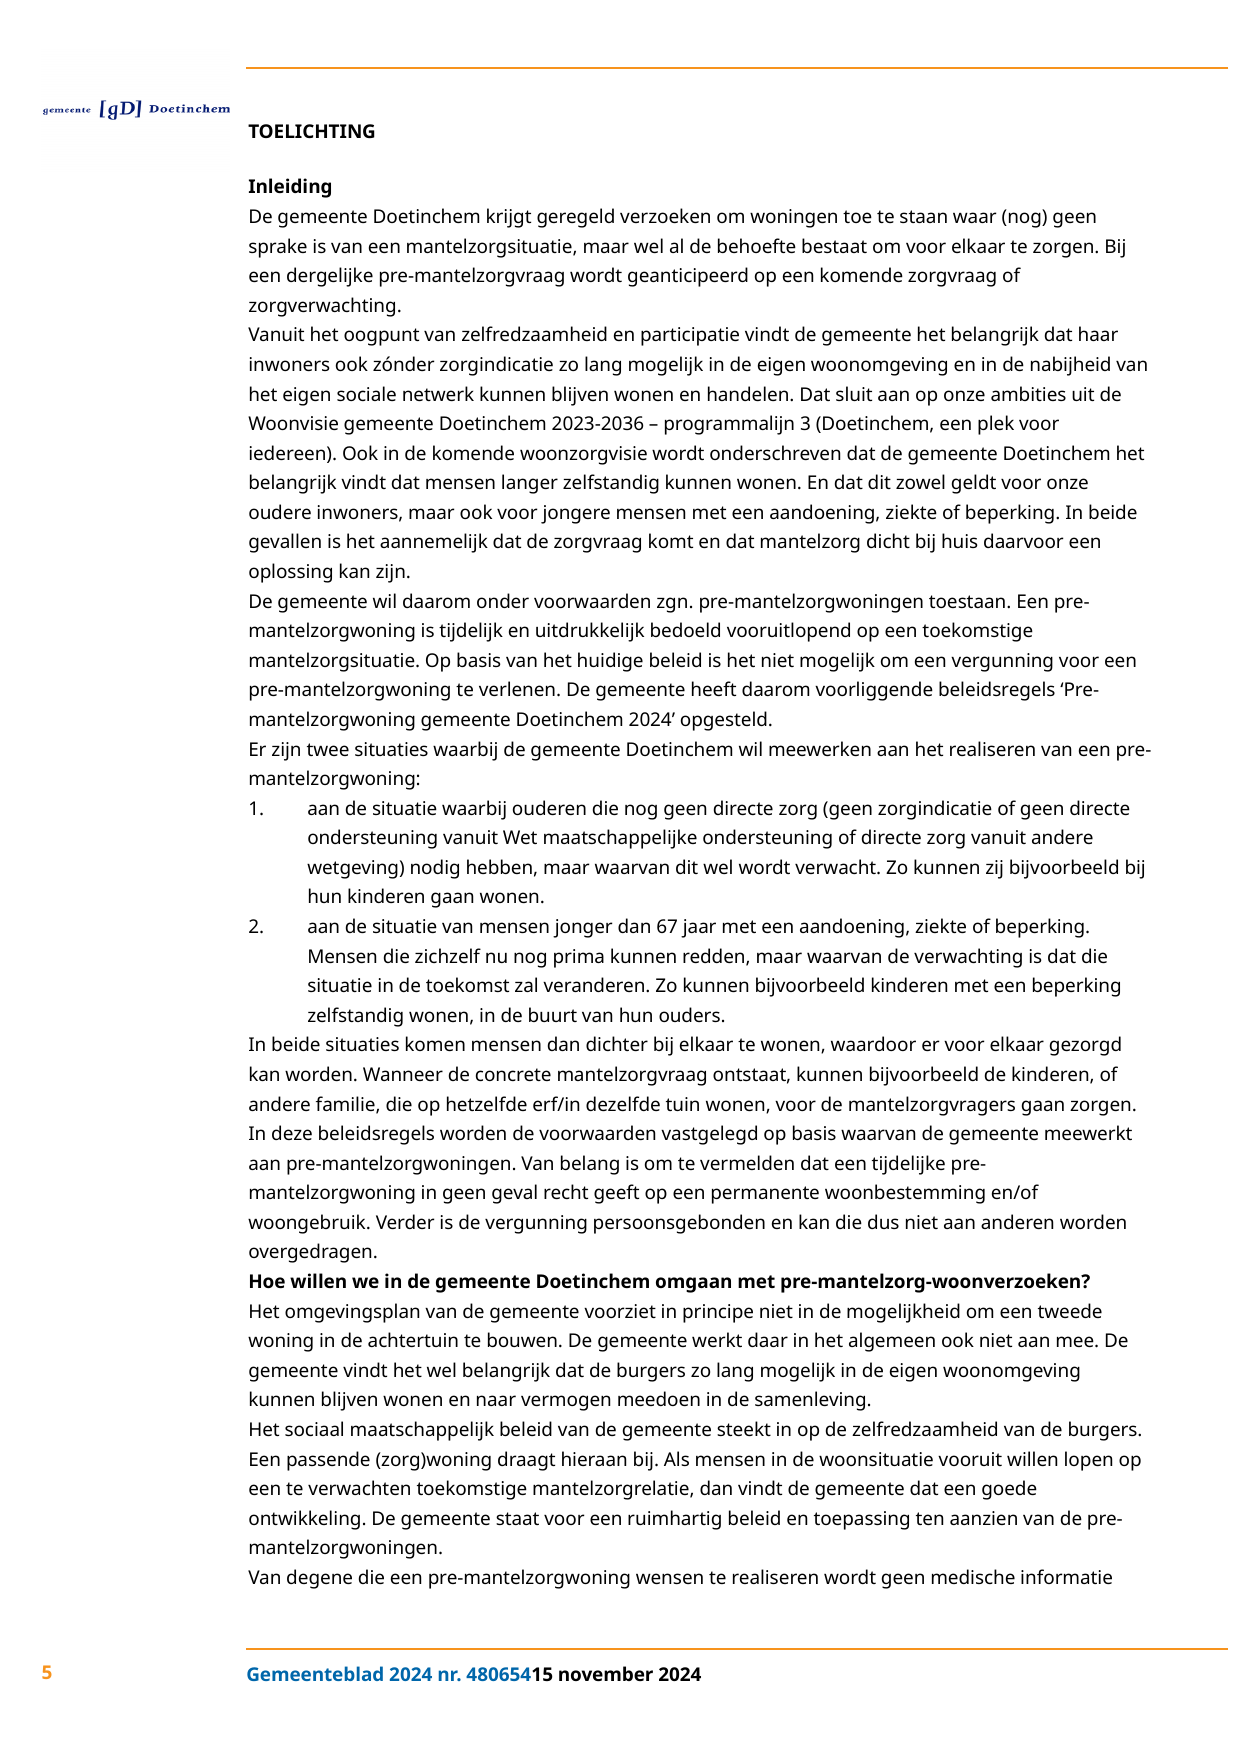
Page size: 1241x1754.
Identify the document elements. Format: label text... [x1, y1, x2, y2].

text Er zijn twee situaties waarbij de gemeente Doetinchem wil meewerken aan het realiseren van een pre-mantelzorgwoning: [248, 736, 1152, 791]
text Het omgevingsplan van de gemeente voorziet in principe niet in de mogelijkheid om een tweede woning in de achtertuin te bouwen. De gemeente werkt daar in het algemeen ook niet aan mee. De gemeente vindt het wel belangrijk dat de burgers zo lang mogelijk in de eigen woonomgeving kunnen blijven wonen en naar vermogen meedoen in de samenleving. [248, 1298, 1152, 1412]
text Vanuit het oogpunt van zelfredzaamheid en participatie vindt de gemeente het belangrijk dat haar inwoners ook zónder zorgindicatie zo lang mogelijk in de eigen woonomgeving en in de nabijheid van het eigen sociale netwerk kunnen blijven wonen en handelen. Dat sluit aan op onze ambities uit de Woonvisie gemeente Doetinchem 2023-2036 – programmalijn 3 (Doetinchem, een plek voor iedereen). Ook in de komende woonzorgvisie wordt onderschreven dat de gemeente Doetinchem het belangrijk vindt dat mensen langer zelfstandig kunnen wonen. En dat dit zowel geldt voor onze oudere inwoners, maar ook voor jongere mensen met een aandoening, ziekte of beperking. In beide gevallen is het aannemelijk dat de zorgvraag komt en dat mantelzorg dicht bij huis daarvoor een oplossing kan zijn. [248, 322, 1152, 584]
text TOELICHTING [248, 116, 1152, 144]
text In deze beleidsregels worden de voorwaarden vastgelegd op basis waarvan de gemeente meewerkt aan pre-mantelzorgwoningen. Van belang is om te vermelden dat een tijdelijke pre-mantelzorgwoning in geen geval recht geeft op een permanente woonbestemming en/of woongebruik. Verder is de vergunning persoonsgebonden en kan die dus niet aan anderen worden overgedragen. [248, 1120, 1152, 1264]
text Hoe willen we in de gemeente Doetinchem omgaan met pre-mantelzorg-woonverzoeken? [248, 1268, 1152, 1294]
text Van degene die een pre-mantelzorgwoning wensen te realiseren wordt geen medische informatie [248, 1564, 1152, 1590]
picture [41, 47, 231, 172]
text De gemeente Doetinchem krijgt geregeld verzoeken om woningen toe te staan waar (nog) geen sprake is van een mantelzorgsituatie, maar wel al de behoefte bestaat om voor elkaar te zorgen. Bij een dergelijke pre-mantelzorgvraag wordt geanticipeerd op een komende zorgvraag of zorgverwachting. [248, 203, 1152, 318]
text Inleiding [248, 174, 1152, 199]
text Het sociaal maatschappelijk beleid van de gemeente steekt in op de zelfredzaamheid van de burgers. Een passende (zorg)woning draagt hieraan bij. Als mensen in de woonsituatie vooruit willen lopen op een te verwachten toekomstige mantelzorgrelatie, dan vindt de gemeente dat een goede ontwikkeling. De gemeente staat voor een ruimhartig beleid en toepassing ten aanzien van de pre-mantelzorgwoningen. [248, 1416, 1152, 1560]
text In beide situaties komen mensen dan dichter bij elkaar te wonen, waardoor er voor elkaar gezorgd kan worden. Wanneer de concrete mantelzorgvraag ontstaat, kunnen bijvoorbeeld de kinderen, of andere familie, die op hetzelfde erf/in dezelfde tuin wonen, voor de mantelzorgvragers gaan zorgen. [248, 1032, 1152, 1117]
list aan de situatie waarbij ouderen die nog geen directe zorg (geen zorgindicatie of geen directe ondersteuning vanuit Wet maatschappelijke ondersteuning of directe zorg vanuit andere wetgeving) nodig hebben, maar waarvan dit wel wordt verwacht. Zo kunnen zij bijvoorbeeld bij hun kinderen gaan wonen. [248, 795, 1152, 909]
list aan de situatie van mensen jonger dan 67 jaar met een aandoening, ziekte of beperking. Mensen die zichzelf nu nog prima kunnen redden, maar waarvan de verwachting is dat die situatie in de toekomst zal veranderen. Zo kunnen bijvoorbeeld kinderen met een beperking zelfstandig wonen, in de buurt van hun ouders. [248, 913, 1152, 1028]
text De gemeente wil daarom onder voorwaarden zgn. pre-mantelzorgwoningen toestaan. Een pre-mantelzorgwoning is tijdelijk en uitdrukkelijk bedoeld vooruitlopend op een toekomstige mantelzorgsituatie. Op basis van het huidige beleid is het niet mogelijk om een vergunning voor een pre-mantelzorgwoning te verlenen. De gemeente heeft daarom voorliggende beleidsregels ‘Pre-mantelzorgwoning gemeente Doetinchem 2024’ opgesteld. [248, 588, 1152, 732]
